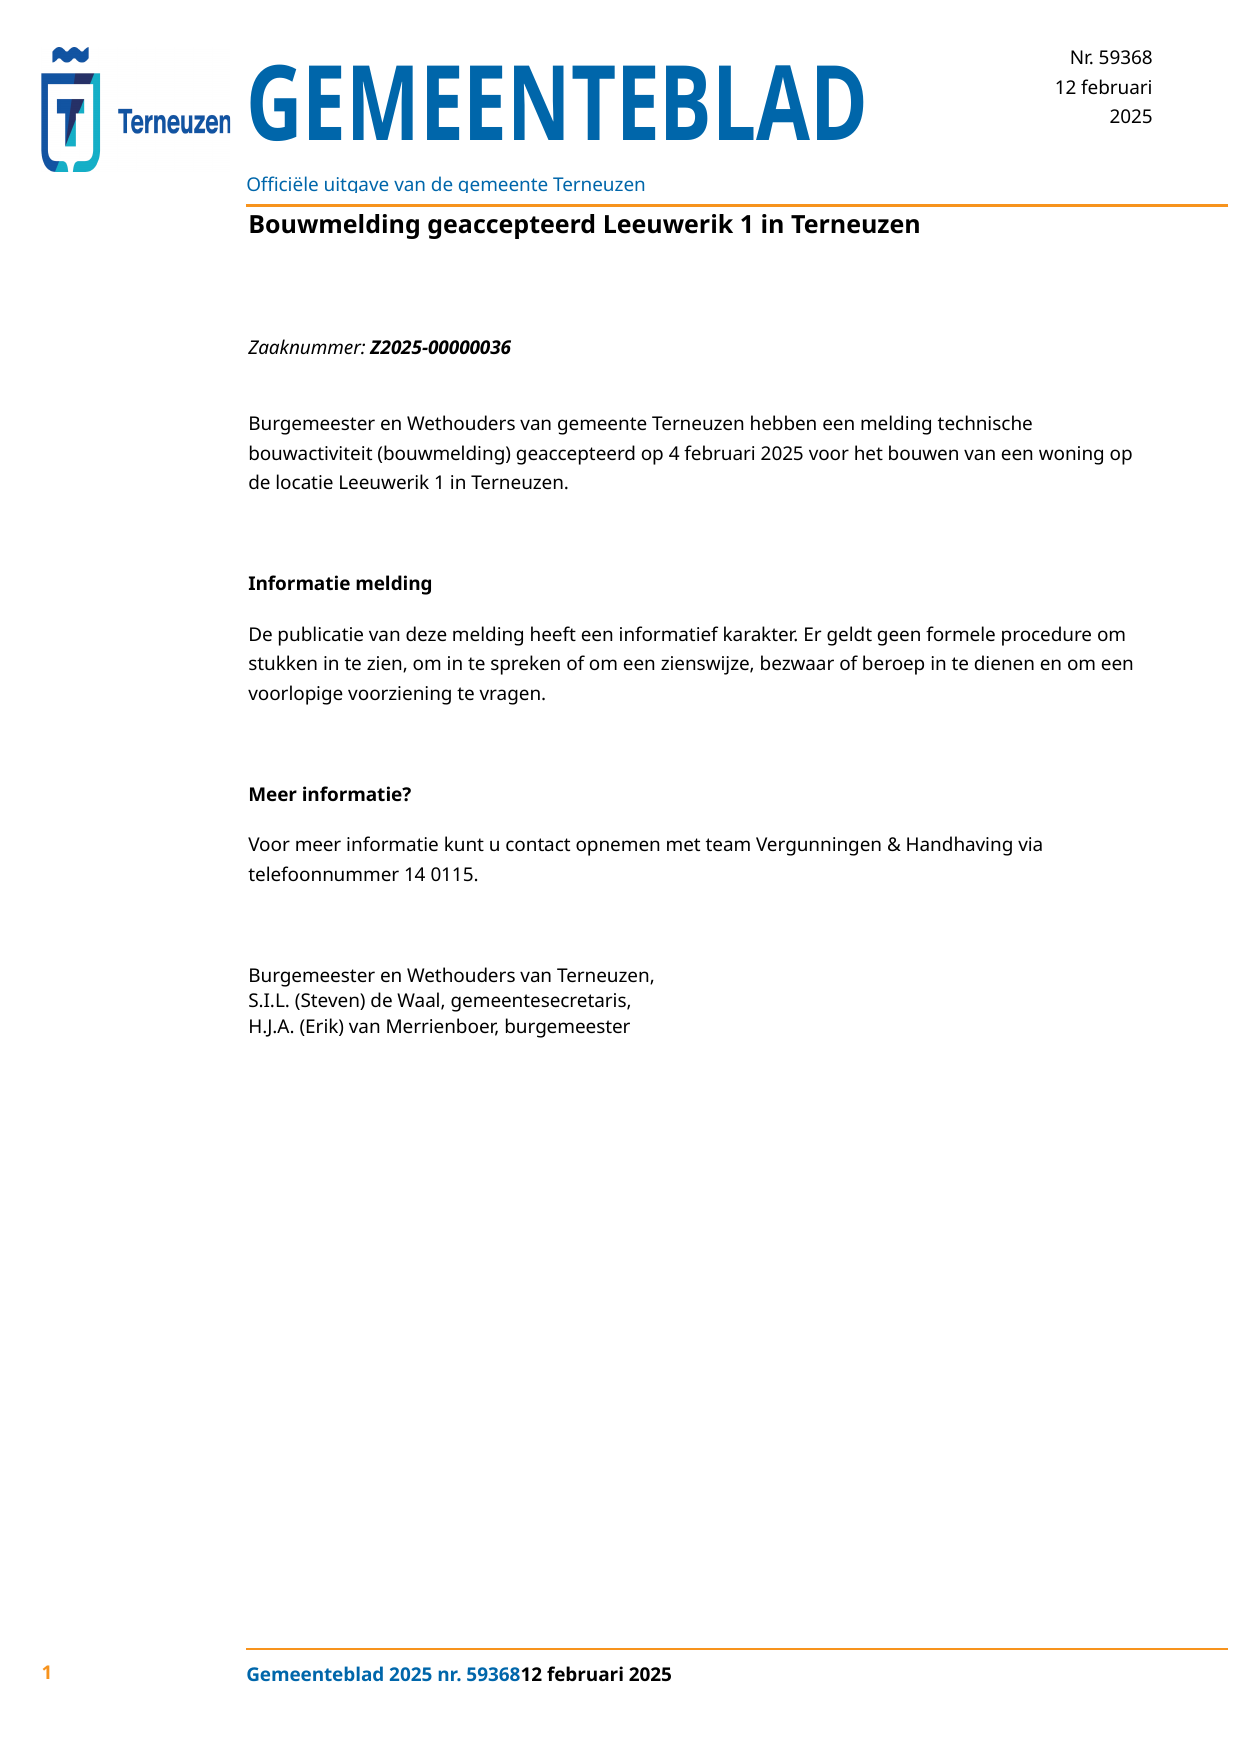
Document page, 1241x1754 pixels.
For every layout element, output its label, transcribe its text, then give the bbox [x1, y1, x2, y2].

text De publicatie van deze melding heeft een informatief karakter. Er geldt geen formele procedure om stukken in te zien, om in te spreken of om een zienswijze, bezwaar of beroep in te dienen en om een voorlopige voorziening te vragen. [248, 621, 1152, 706]
text Burgemeester en Wethouders van gemeente Terneuzen hebben een melding technische bouwactiviteit (bouwmelding) geaccepteerd op 4 februari 2025 voor het bouwen van een woning op de locatie Leeuwerik 1 in Terneuzen. [248, 410, 1152, 495]
text Meer informatie? [248, 781, 1152, 807]
text Informatie melding [248, 570, 1152, 596]
table_cell [700, 988, 1152, 1013]
text Bouwmelding geaccepteerd Leeuwerik 1 in Terneuzen [248, 207, 1152, 241]
picture [41, 47, 231, 172]
text Voor meer informatie kunt u contact opnemen met team Vergunningen & Handhaving via telefoonnummer 14 0115. [248, 831, 1152, 887]
text Zaaknummer: Z2025-00000036 [248, 334, 1152, 360]
table_header Burgemeester en Wethouders van Terneuzen, [248, 962, 1152, 987]
table_cell [248, 1039, 700, 1065]
table_cell [700, 1039, 1152, 1065]
table_cell S.I.L. (Steven) de Waal, gemeentesecretaris, [248, 988, 700, 1013]
table_cell H.J.A. (Erik) van Merrienboer, burgemeester [248, 1013, 1152, 1039]
